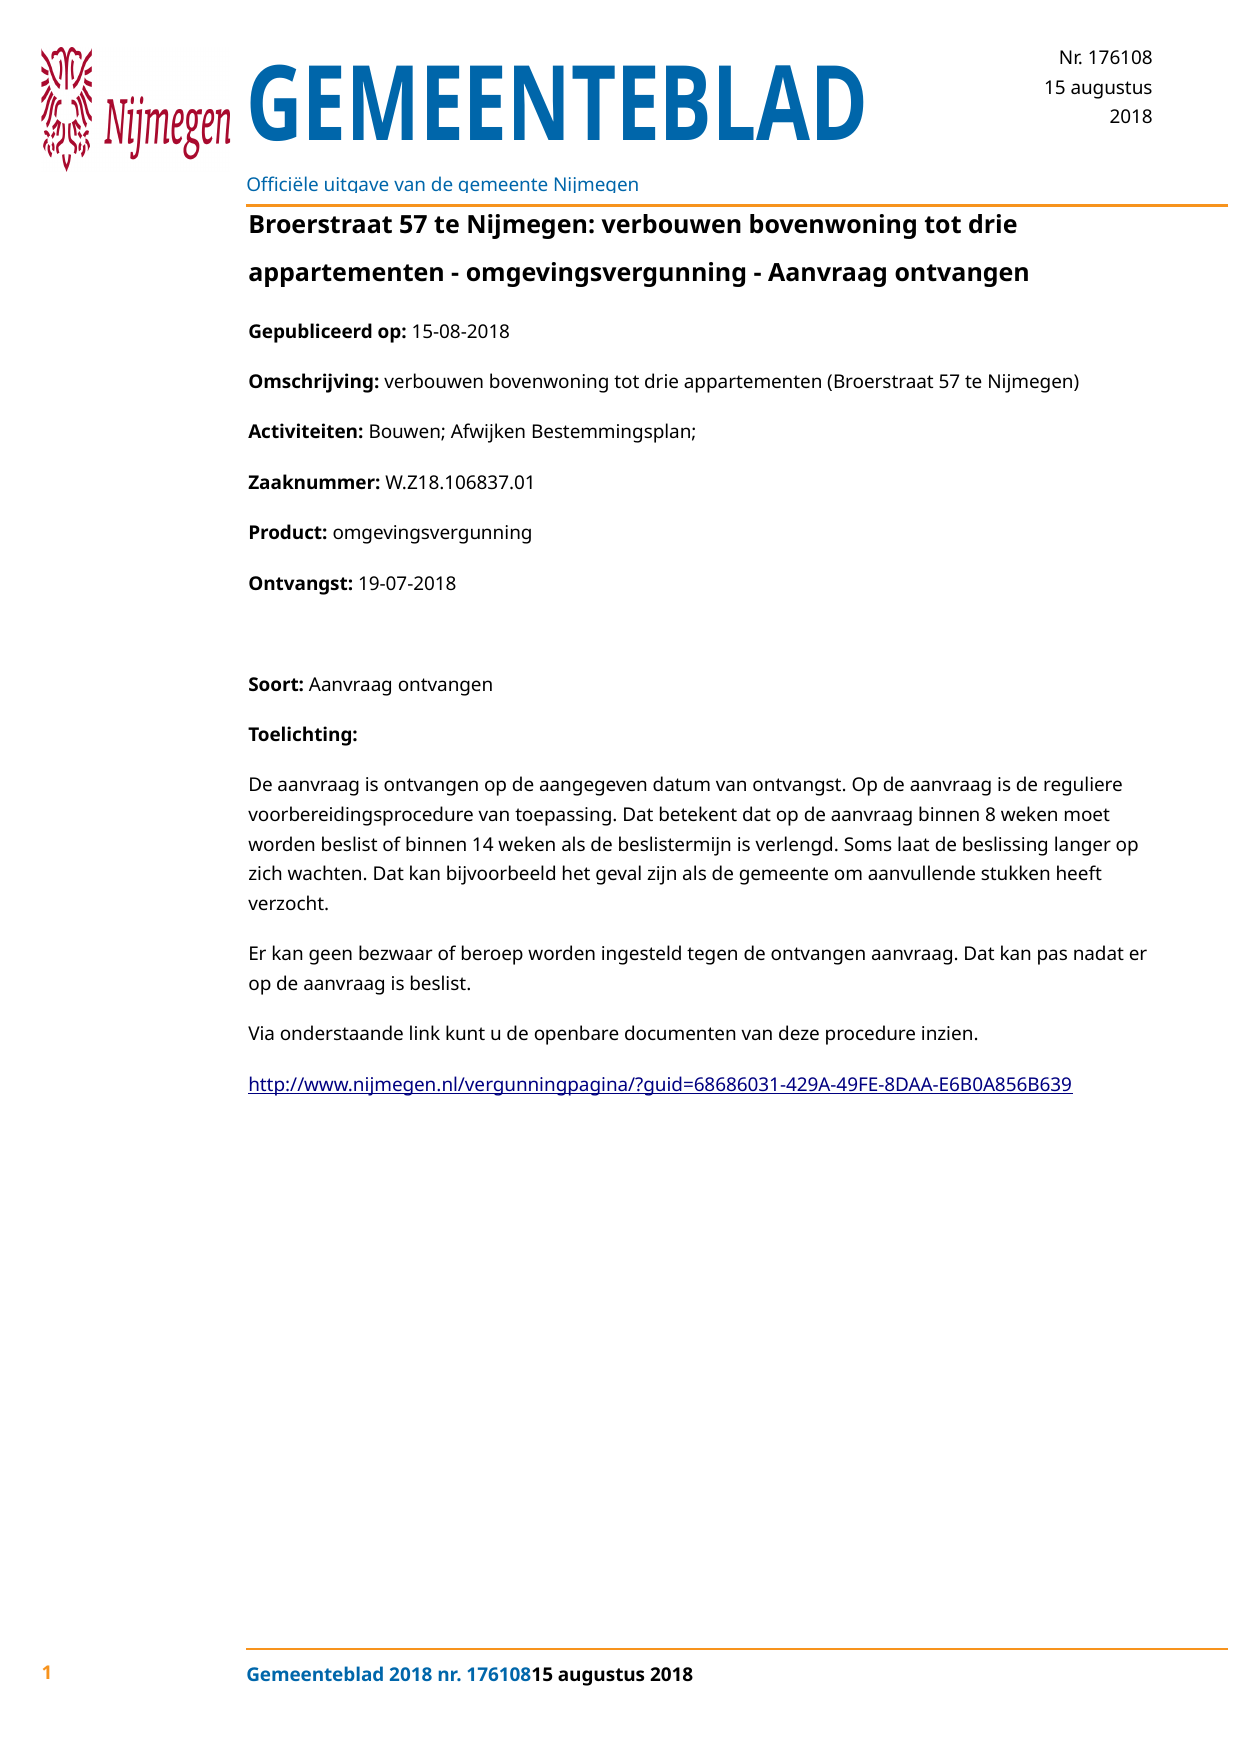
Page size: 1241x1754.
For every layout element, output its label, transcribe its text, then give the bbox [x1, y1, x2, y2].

text http://www.nijmegen.nl/vergunningpagina/?guid=68686031-429A-49FE-8DAA-E6B0A856B639 [248, 1071, 1152, 1097]
text Soort: Aanvraag ontvangen [248, 671, 1152, 697]
text Omschrijving: verbouwen bovenwoning tot drie appartementen (Broerstraat 57 te Nijmegen) [248, 368, 1152, 394]
text Zaaknummer: W.Z18.106837.01 [248, 469, 1152, 495]
text Ontvangst: 19-07-2018 [248, 570, 1152, 596]
text Gepubliceerd op: 15-08-2018 [248, 318, 1152, 344]
text De aanvraag is ontvangen op de aangegeven datum van ontvangst. Op de aanvraag is de reguliere voorbereidingsprocedure van toepassing. Dat betekent dat op de aanvraag binnen 8 weken moet worden beslist of binnen 14 weken als de beslistermijn is verlengd. Soms laat de beslissing langer op zich wachten. Dat kan bijvoorbeeld het geval zijn als de gemeente om aanvullende stukken heeft verzocht. [248, 772, 1152, 916]
text Activiteiten: Bouwen; Afwijken Bestemmingsplan; [248, 419, 1152, 444]
text Product: omgevingsvergunning [248, 519, 1152, 545]
text Via onderstaande link kunt u de openbare documenten van deze procedure inzien. [248, 1020, 1152, 1046]
text Er kan geen bezwaar of beroep worden ingesteld tegen de ontvangen aanvraag. Dat kan pas nadat er op de aanvraag is beslist. [248, 940, 1152, 996]
text Broerstraat 57 te Nijmegen: verbouwen bovenwoning tot drie appartementen - omgevingsvergunning - Aanvraag ontvangen [248, 207, 1152, 288]
picture [41, 47, 231, 172]
text Toelichting: [248, 721, 1152, 747]
